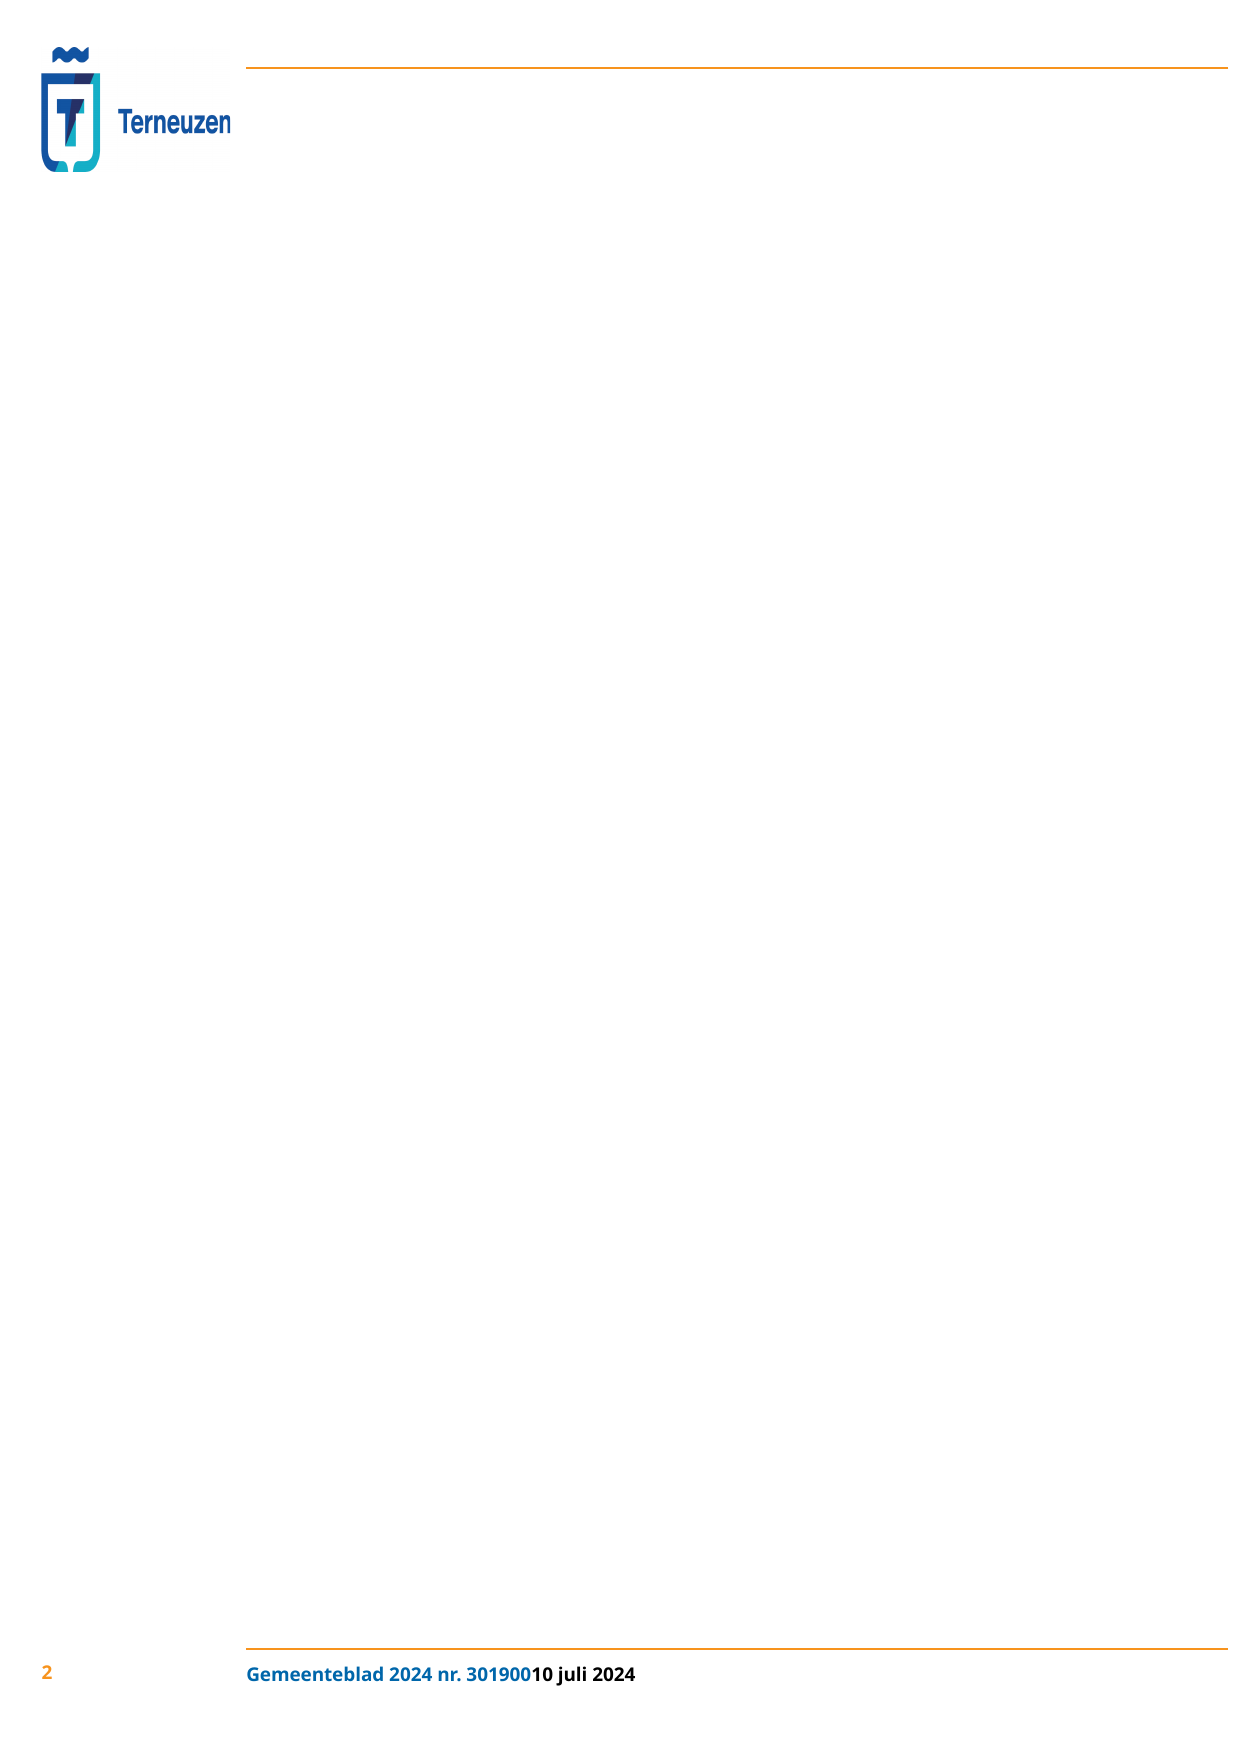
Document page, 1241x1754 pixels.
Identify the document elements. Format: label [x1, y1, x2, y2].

picture [41, 47, 231, 172]
